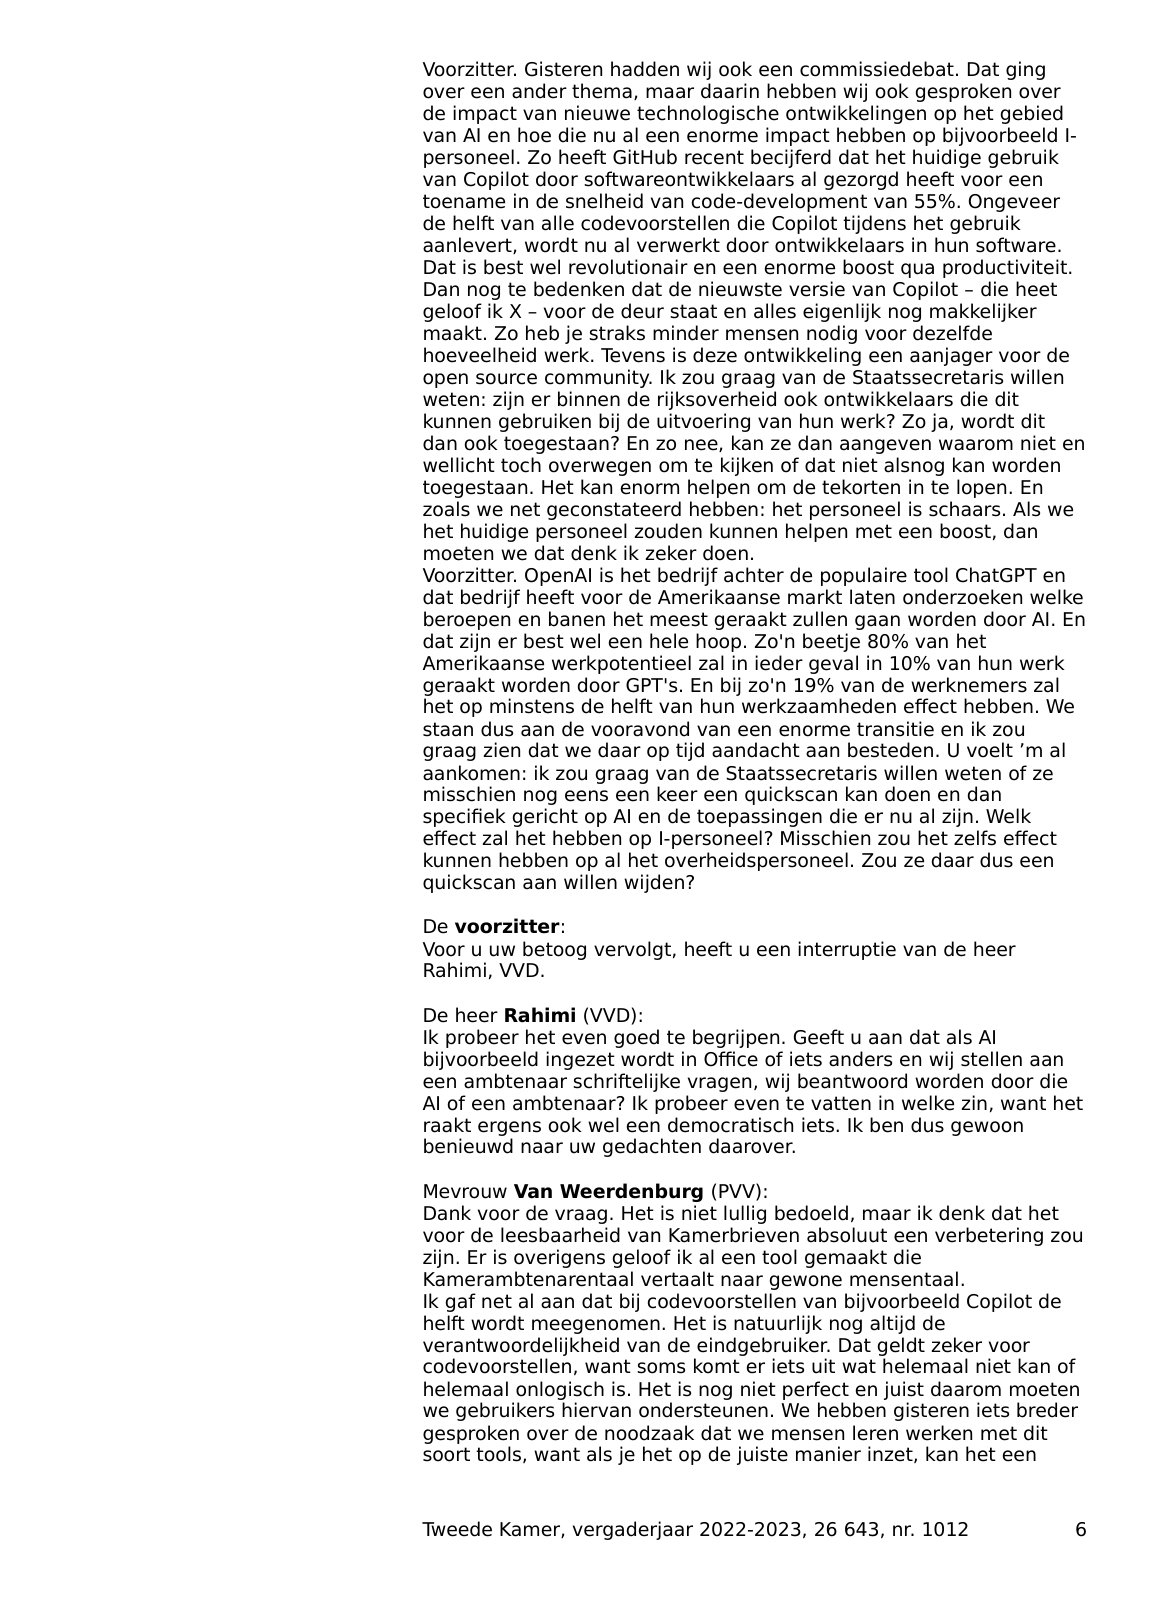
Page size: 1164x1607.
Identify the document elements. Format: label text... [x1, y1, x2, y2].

text De heer Rahimi (VVD): [422, 1004, 1087, 1027]
text Mevrouw Van Weerdenburg (PVV): [422, 1181, 1087, 1203]
text Voor u uw betoog vervolgt, heeft u een interruptie van de heer Rahimi, VVD. [422, 938, 1087, 982]
text Dank voor de vraag. Het is niet lullig bedoeld, maar ik denk dat het voor de leesbaarheid van Kamerbrieven absoluut een verbetering zou zijn. Er is overigens geloof ik al een tool gemaakt die Kamerambtenarentaal vertaalt naar gewone mensentaal. [422, 1203, 1087, 1291]
text Ik probeer het even goed te begrijpen. Geeft u aan dat als AI bijvoorbeeld ingezet wordt in Office of iets anders en wij stellen aan een ambtenaar schriftelijke vragen, wij beantwoord worden door die AI of een ambtenaar? Ik probeer even te vatten in welke zin, want het raakt ergens ook wel een democratisch iets. Ik ben dus gewoon benieuwd naar uw gedachten daarover. [422, 1027, 1087, 1158]
text De voorzitter: [422, 916, 1087, 938]
text Voorzitter. OpenAI is het bedrijf achter de populaire tool ChatGPT en dat bedrijf heeft voor de Amerikaanse markt laten onderzoeken welke beroepen en banen het meest geraakt zullen gaan worden door AI. En dat zijn er best wel een hele hoop. Zo'n beetje 80% van het Amerikaanse werkpotentieel zal in ieder geval in 10% van hun werk geraakt worden door GPT's. En bij zo'n 19% van de werknemers zal het op minstens de helft van hun werkzaamheden effect hebben. We staan dus aan de vooravond van een enorme transitie en ik zou graag zien dat we daar op tijd aandacht aan besteden. U voelt ’m al aankomen: ik zou graag van de Staatssecretaris willen weten of ze misschien nog eens een keer een quickscan kan doen en dan specifiek gericht op AI en de toepassingen die er nu al zijn. Welk effect zal het hebben op I-personeel? Misschien zou het zelfs effect kunnen hebben op al het overheidspersoneel. Zou ze daar dus een quickscan aan willen wijden? [422, 564, 1087, 894]
text Voorzitter. Gisteren hadden wij ook een commissiedebat. Dat ging over een ander thema, maar daarin hebben wij ook gesproken over de impact van nieuwe technologische ontwikkelingen op het gebied van AI en hoe die nu al een enorme impact hebben op bijvoorbeeld I-personeel. Zo heeft GitHub recent becijferd dat het huidige gebruik van Copilot door softwareontwikkelaars al gezorgd heeft voor een toename in de snelheid van code-development van 55%. Ongeveer de helft van alle codevoorstellen die Copilot tijdens het gebruik aanlevert, wordt nu al verwerkt door ontwikkelaars in hun software. Dat is best wel revolutionair en een enorme boost qua productiviteit. Dan nog te bedenken dat de nieuwste versie van Copilot – die heet geloof ik X – voor de deur staat en alles eigenlijk nog makkelijker maakt. Zo heb je straks minder mensen nodig voor dezelfde hoeveelheid werk. Tevens is deze ontwikkeling een aanjager voor de open source community. Ik zou graag van de Staatssecretaris willen weten: zijn er binnen de rijksoverheid ook ontwikkelaars die dit kunnen gebruiken bij de uitvoering van hun werk? Zo ja, wordt dit dan ook toegestaan? En zo nee, kan ze dan aangeven waarom niet en wellicht toch overwegen om te kijken of dat niet alsnog kan worden toegestaan. Het kan enorm helpen om de tekorten in te lopen. En zoals we net geconstateerd hebben: het personeel is schaars. Als we het huidige personeel zouden kunnen helpen met een boost, dan moeten we dat denk ik zeker doen. [422, 59, 1087, 564]
text Ik gaf net al aan dat bij codevoorstellen van bijvoorbeeld Copilot de helft wordt meegenomen. Het is natuurlijk nog altijd de verantwoordelijkheid van de eindgebruiker. Dat geldt zeker voor codevoorstellen, want soms komt er iets uit wat helemaal niet kan of helemaal onlogisch is. Het is nog niet perfect en juist daarom moeten we gebruikers hiervan ondersteunen. We hebben gisteren iets breder gesproken over de noodzaak dat we mensen leren werken met dit soort tools, want als je het op de juiste manier inzet, kan het een [422, 1291, 1087, 1466]
